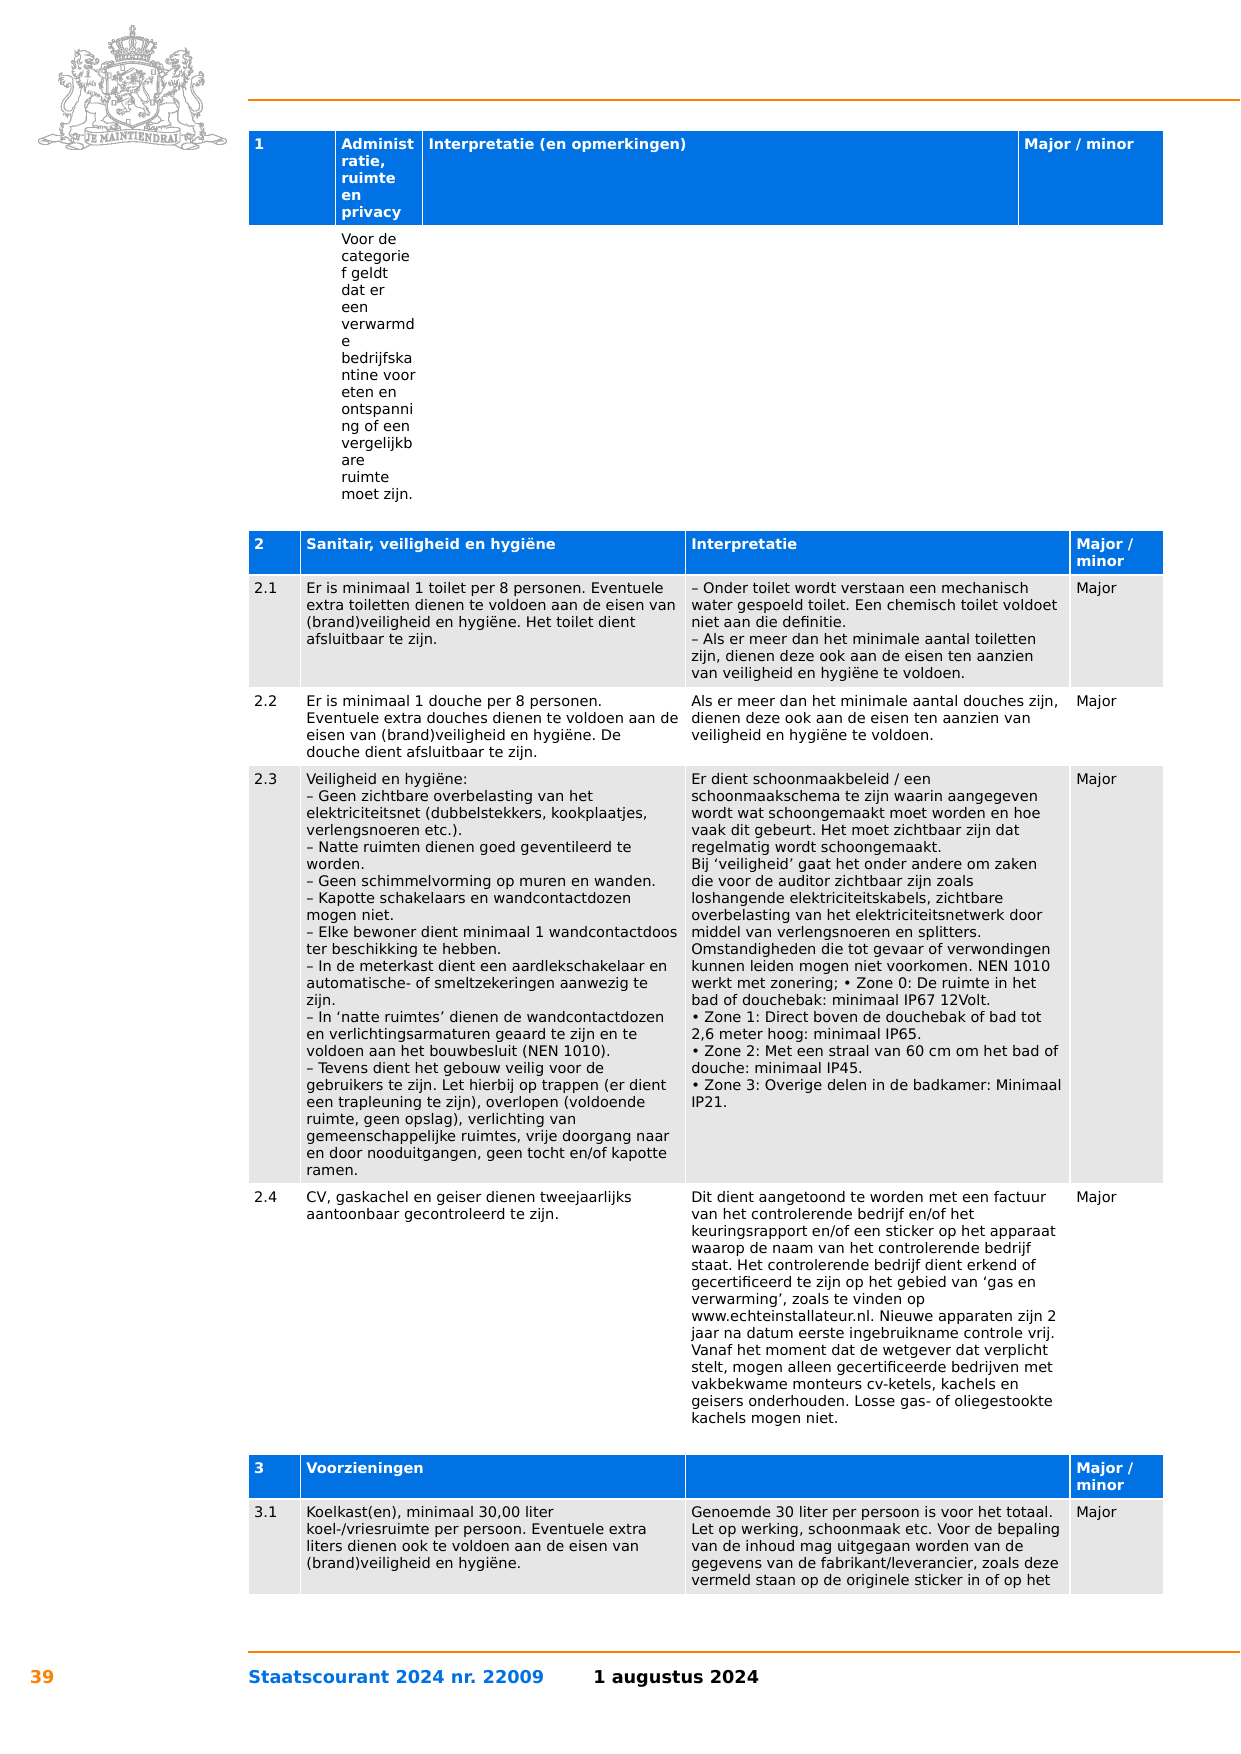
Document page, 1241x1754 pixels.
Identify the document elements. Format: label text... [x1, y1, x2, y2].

table_cell Major [1071, 1500, 1163, 1594]
table_cell Major [1071, 688, 1163, 765]
table_header Major / minor [1071, 531, 1163, 574]
table_cell 2.1 [249, 576, 300, 687]
table_header Interpretatie [686, 531, 1069, 574]
table_cell – Onder toilet wordt verstaan een mechanisch water gespoeld toilet. Een chemisch toilet voldoet niet aan die definitie. – Als er meer dan het minimale aantal toiletten zijn, dienen deze ook aan de eisen ten aanzien van veiligheid en hygiëne te voldoen. [686, 576, 1069, 687]
table_cell Major [1071, 576, 1163, 687]
table_cell 3.1 [249, 1500, 300, 1594]
table_header Administratie, ruimte en privacy [336, 131, 422, 225]
table_cell CV, gaskachel en geiser dienen tweejaarlijks aantoonbaar gecontroleerd te zijn. [301, 1184, 685, 1431]
table_cell [1019, 226, 1163, 507]
table_cell 2.4 [249, 1184, 300, 1431]
table_header Sanitair, veiligheid en hygiëne [301, 531, 685, 574]
table_cell Er is minimaal 1 douche per 8 personen. Eventuele extra douches dienen te voldoen aan de eisen van (brand)veiligheid en hygiëne. De douche dient afsluitbaar te zijn. [301, 688, 685, 765]
table_cell 2.3 [249, 766, 300, 1183]
table_header 2 [249, 531, 300, 574]
table_cell Veiligheid en hygiëne: – Geen zichtbare overbelasting van het elektriciteitsnet (dubbelstekkers, kookplaatjes, verlengsnoeren etc.). – Natte ruimten dienen goed geventileerd te worden. – Geen schimmelvorming op muren en wanden. – Kapotte schakelaars en wandcontactdozen mogen niet. – Elke bewoner dient minimaal 1 wandcontactdoos ter beschikking te hebben. – In de meterkast dient een aardlekschakelaar en automatische- of smeltzekeringen aanwezig te zijn. – In ‘natte ruimtes’ dienen de wandcontactdozen en verlichtingsarmaturen geaard te zijn en te voldoen aan het bouwbesluit (NEN 1010). – Tevens dient het gebouw veilig voor de gebruikers te zijn. Let hierbij op trappen (er dient een trapleuning te zijn), overlopen (voldoende ruimte, geen opslag), verlichting van gemeenschappelijke ruimtes, vrije doorgang naar en door nooduitgangen, geen tocht en/of kapotte ramen. [301, 766, 685, 1183]
table_header [686, 1455, 1069, 1498]
table_cell Koelkast(en), minimaal 30,00 liter koel-/vriesruimte per persoon. Eventuele extra liters dienen ook te voldoen aan de eisen van (brand)veiligheid en hygiëne. [301, 1500, 685, 1594]
table_cell 2.2 [249, 688, 300, 765]
table_cell [423, 226, 1018, 507]
table_header Interpretatie (en opmerkingen) [423, 131, 1018, 225]
table_cell Dit dient aangetoond te worden met een factuur van het controlerende bedrijf en/of het keuringsrapport en/of een sticker op het apparaat waarop de naam van het controlerende bedrijf staat. Het controlerende bedrijf dient erkend of gecertificeerd te zijn op het gebied van ‘gas en verwarming’, zoals te vinden op www.echteinstallateur.nl. Nieuwe apparaten zijn 2 jaar na datum eerste ingebruikname controle vrij. Vanaf het moment dat de wetgever dat verplicht stelt, mogen alleen gecertificeerde bedrijven met vakbekwame monteurs cv-ketels, kachels en geisers onderhouden. Losse gas- of oliegestookte kachels mogen niet. [686, 1184, 1069, 1431]
table_cell Major [1071, 1184, 1163, 1431]
table_header Voorzieningen [301, 1455, 685, 1498]
table_cell Er is minimaal 1 toilet per 8 personen. Eventuele extra toiletten dienen te voldoen aan de eisen van (brand)veiligheid en hygiëne. Het toilet dient afsluitbaar te zijn. [301, 576, 685, 687]
picture [38, 25, 227, 150]
table_cell Er dient schoonmaakbeleid / een schoonmaakschema te zijn waarin aangegeven wordt wat schoongemaakt moet worden en hoe vaak dit gebeurt. Het moet zichtbaar zijn dat regelmatig wordt schoongemaakt. Bij ‘veiligheid’ gaat het onder andere om zaken die voor de auditor zichtbaar zijn zoals loshangende elektriciteitskabels, zichtbare overbelasting van het elektriciteitsnetwerk door middel van verlengsnoeren en splitters. Omstandigheden die tot gevaar of verwondingen kunnen leiden mogen niet voorkomen. NEN 1010 werkt met zonering; • Zone 0: De ruimte in het bad of douchebak: minimaal IP67 12Volt. • Zone 1: Direct boven de douchebak of bad tot 2,6 meter hoog: minimaal IP65. • Zone 2: Met een straal van 60 cm om het bad of douche: minimaal IP45. • Zone 3: Overige delen in de badkamer: Minimaal IP21. [686, 766, 1069, 1183]
table_header Major / minor [1071, 1455, 1163, 1498]
table_cell Voor de categorie f geldt dat er een verwarmde bedrijfskantine voor eten en ontspanning of een vergelijkbare ruimte moet zijn. [336, 226, 422, 507]
table_header 1 [249, 131, 335, 225]
table_cell [249, 226, 335, 507]
table_header 3 [249, 1455, 300, 1498]
table_cell Genoemde 30 liter per persoon is voor het totaal. Let op werking, schoonmaak etc. Voor de bepaling van de inhoud mag uitgegaan worden van de gegevens van de fabrikant/leverancier, zoals deze vermeld staan op de originele sticker in of op het [686, 1500, 1069, 1594]
table_header Major / minor [1019, 131, 1163, 225]
table_cell Major [1071, 766, 1163, 1183]
table_cell Als er meer dan het minimale aantal douches zijn, dienen deze ook aan de eisen ten aanzien van veiligheid en hygiëne te voldoen. [686, 688, 1069, 765]
